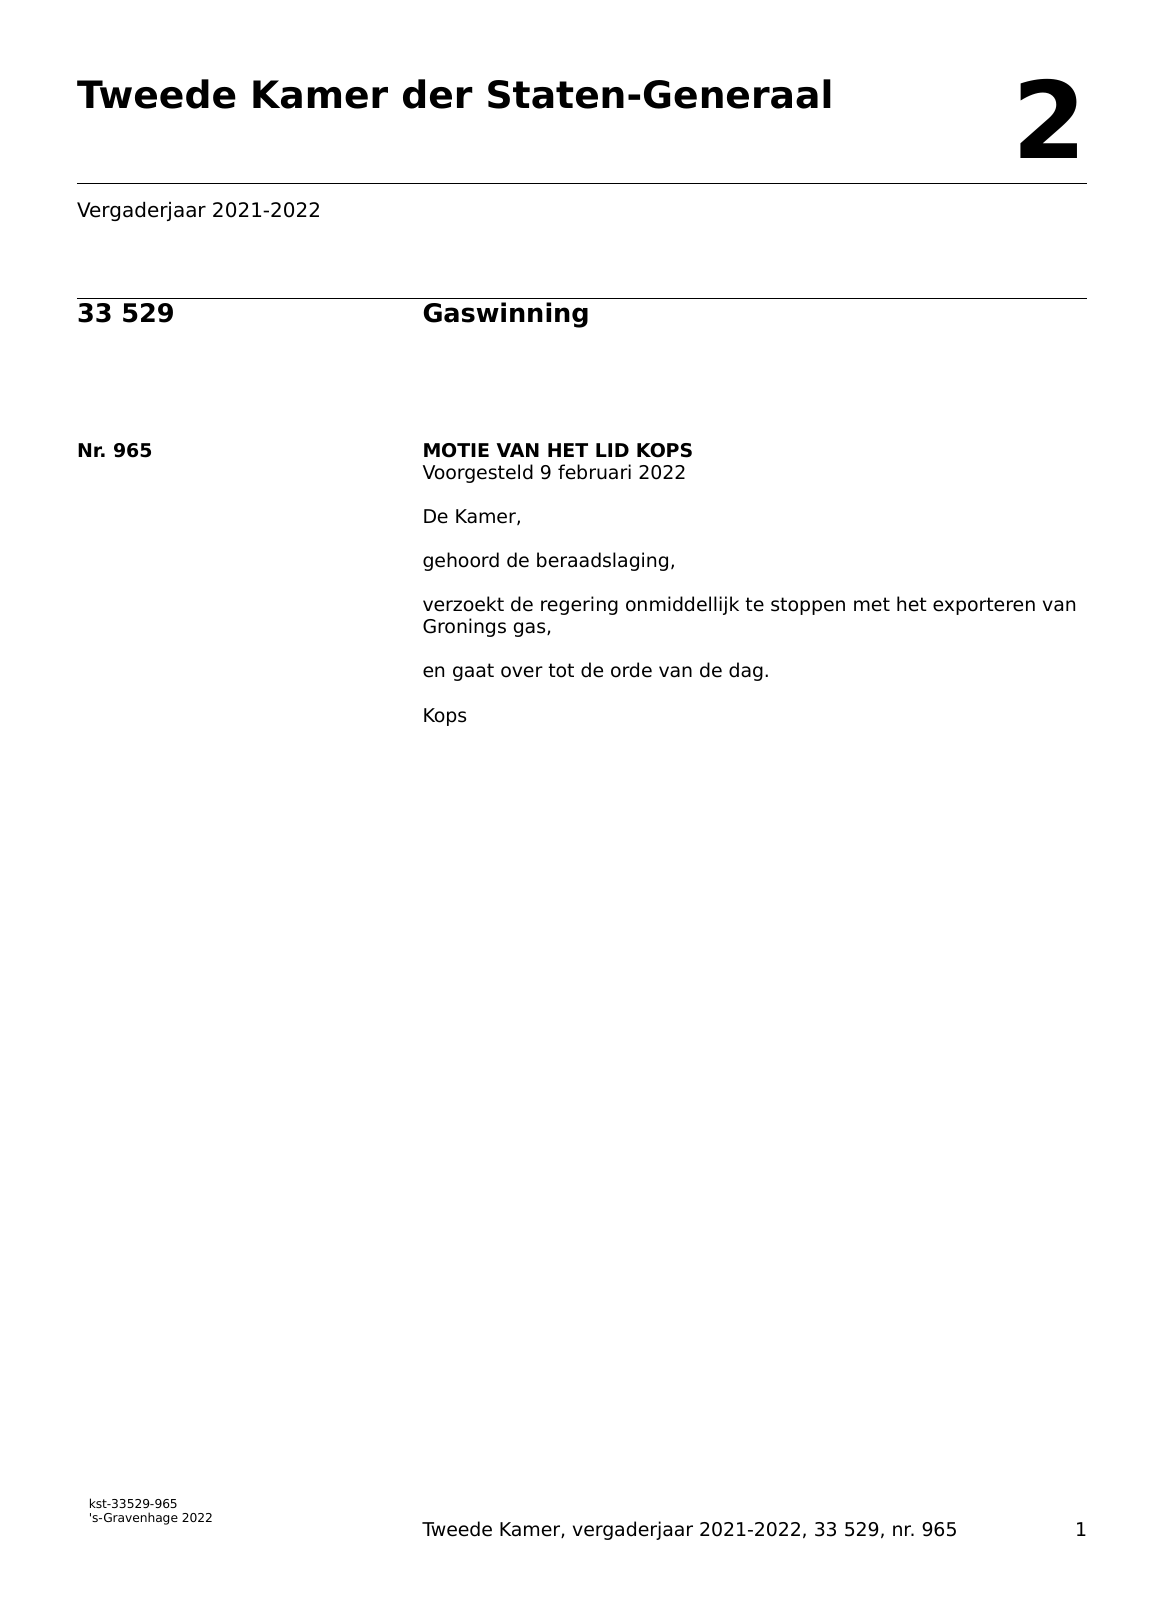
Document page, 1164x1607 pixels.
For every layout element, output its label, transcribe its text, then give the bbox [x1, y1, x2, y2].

text en gaat over tot de orde van de dag. [422, 660, 1087, 682]
text Kops [422, 704, 1087, 726]
table_cell Vergaderjaar 2021-2022 [77, 184, 1087, 298]
table_header 2 [886, 59, 1087, 183]
text 's-Gravenhage 2022 [88, 1511, 323, 1525]
text gehoord de beraadslaging, [422, 550, 1087, 572]
text kst-33529-965 [88, 1497, 323, 1511]
text Voorgesteld 9 februari 2022 [422, 462, 1087, 484]
subtitle 33 529 Gaswinning [77, 299, 1087, 329]
text De Kamer, [422, 506, 1087, 528]
table_header Tweede Kamer der Staten-Generaal [77, 59, 886, 183]
text verzoekt de regering onmiddellijk te stoppen met het exporteren van Gronings gas, [422, 594, 1087, 638]
subtitle Nr. 965 MOTIE VAN HET LID KOPS [77, 440, 1087, 462]
